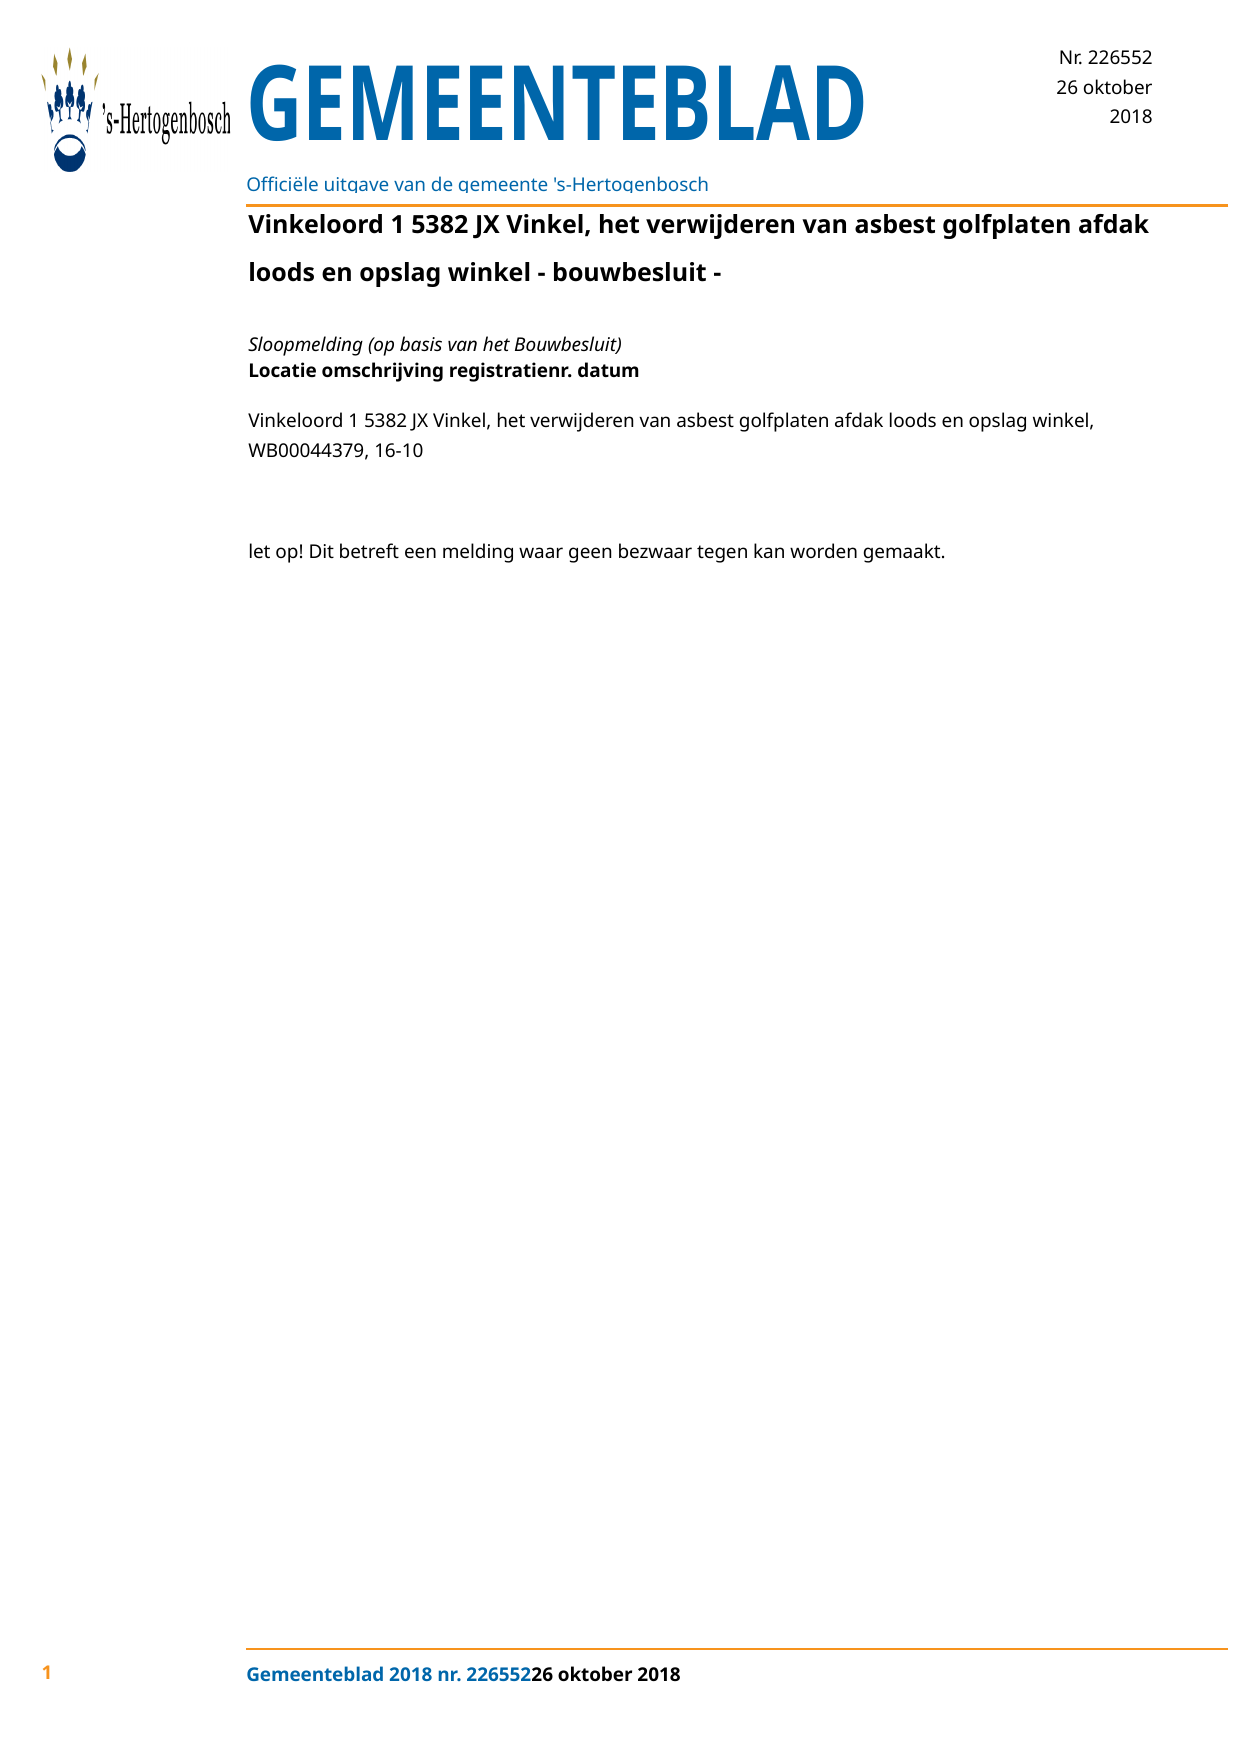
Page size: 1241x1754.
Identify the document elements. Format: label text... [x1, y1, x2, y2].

picture [41, 47, 231, 172]
text Vinkeloord 1 5382 JX Vinkel, het verwijderen van asbest golfplaten afdak loods en opslag winkel, WB00044379, 16-10 [248, 408, 1152, 463]
text Vinkeloord 1 5382 JX Vinkel, het verwijderen van asbest golfplaten afdak loods en opslag winkel - bouwbesluit - [248, 207, 1152, 288]
text Sloopmelding (op basis van het Bouwbesluit) [248, 331, 1152, 357]
text Locatie omschrijving registratienr. datum [248, 357, 1152, 383]
text let op! Dit betreft een melding waar geen bezwaar tegen kan worden gemaakt. [248, 538, 1152, 564]
